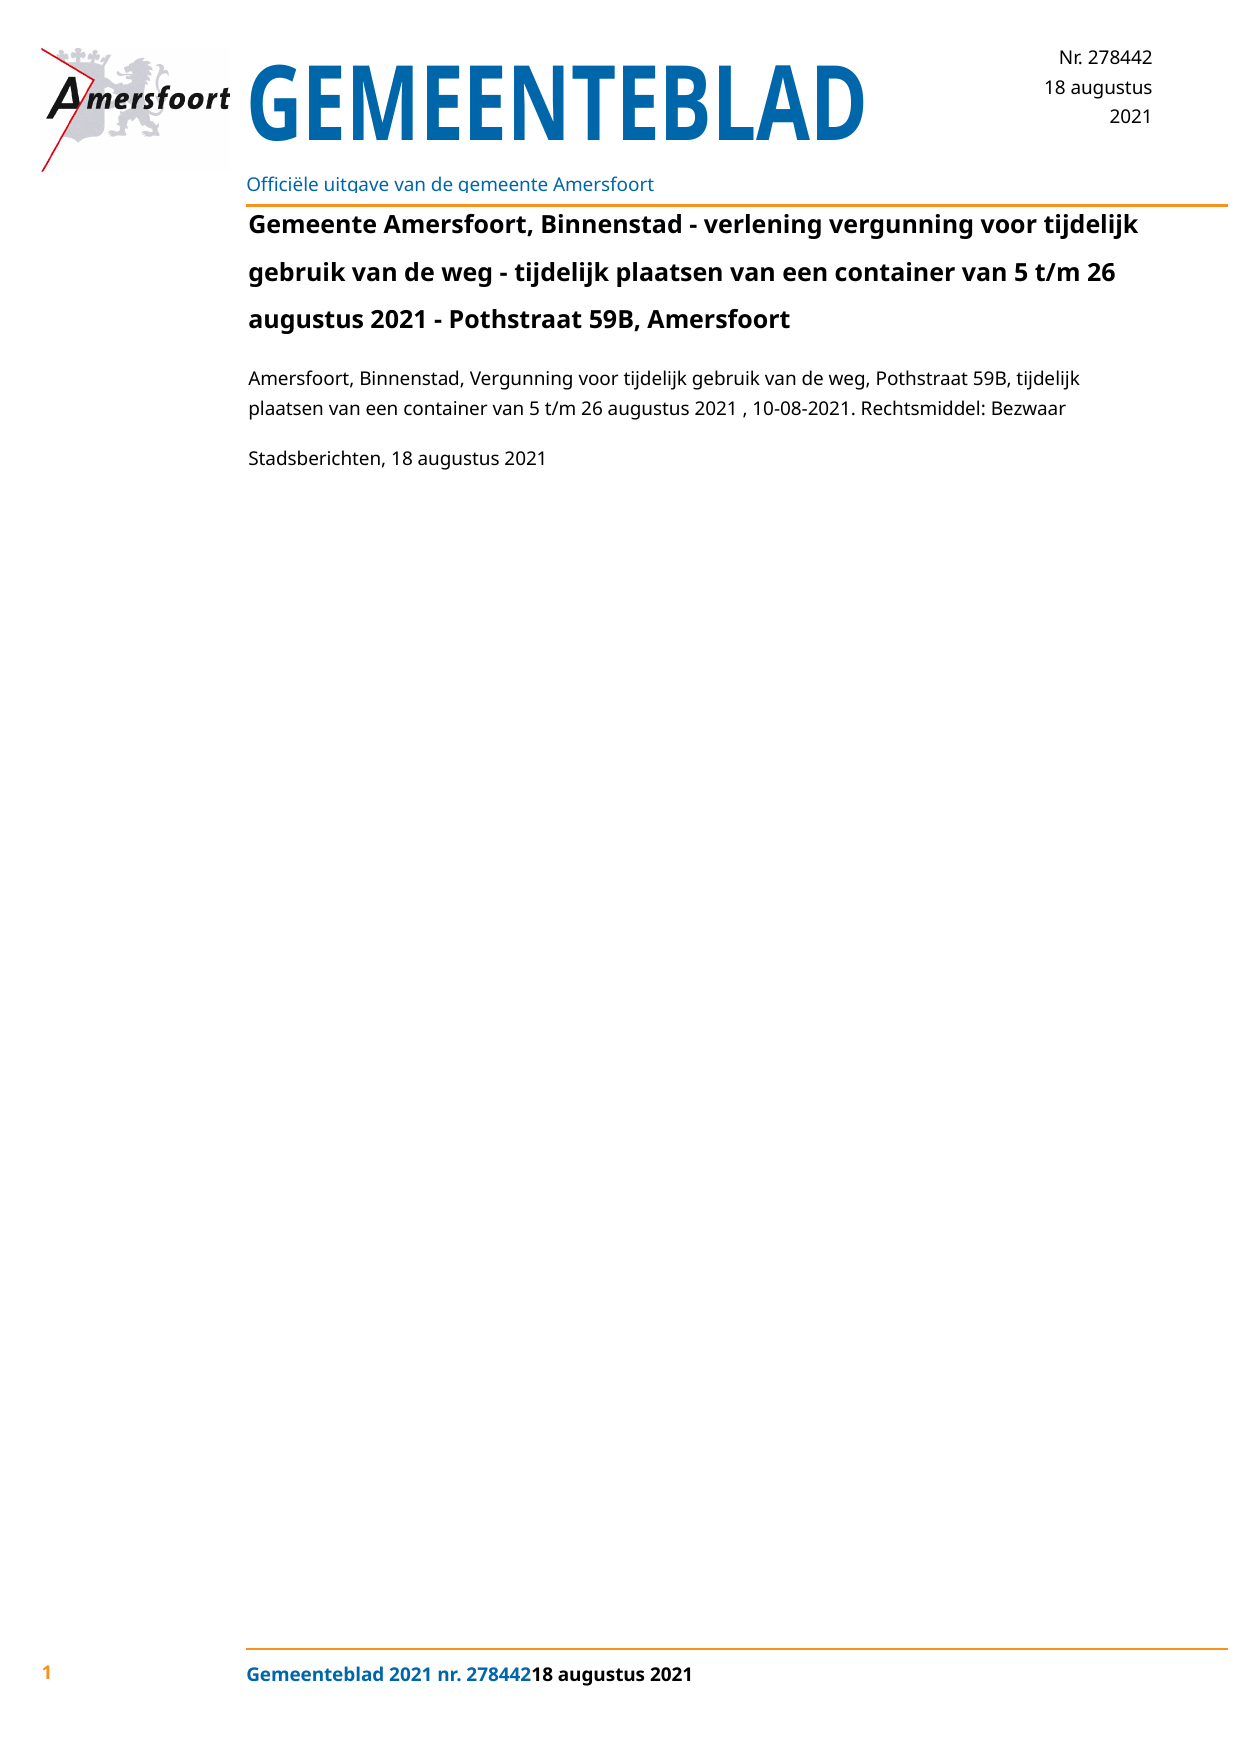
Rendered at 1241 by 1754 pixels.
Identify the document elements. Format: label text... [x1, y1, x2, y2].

text Amersfoort, Binnenstad, Vergunning voor tijdelijk gebruik van de weg, Pothstraat 59B, tijdelijk plaatsen van een container van 5 t/m 26 augustus 2021 , 10-08-2021. Rechtsmiddel: Bezwaar [248, 366, 1152, 421]
picture [41, 47, 231, 172]
text Stadsberichten, 18 augustus 2021 [248, 446, 1152, 471]
text Gemeente Amersfoort, Binnenstad - verlening vergunning voor tijdelijk gebruik van de weg - tijdelijk plaatsen van een container van 5 t/m 26 augustus 2021 - Pothstraat 59B, Amersfoort [248, 207, 1152, 336]
